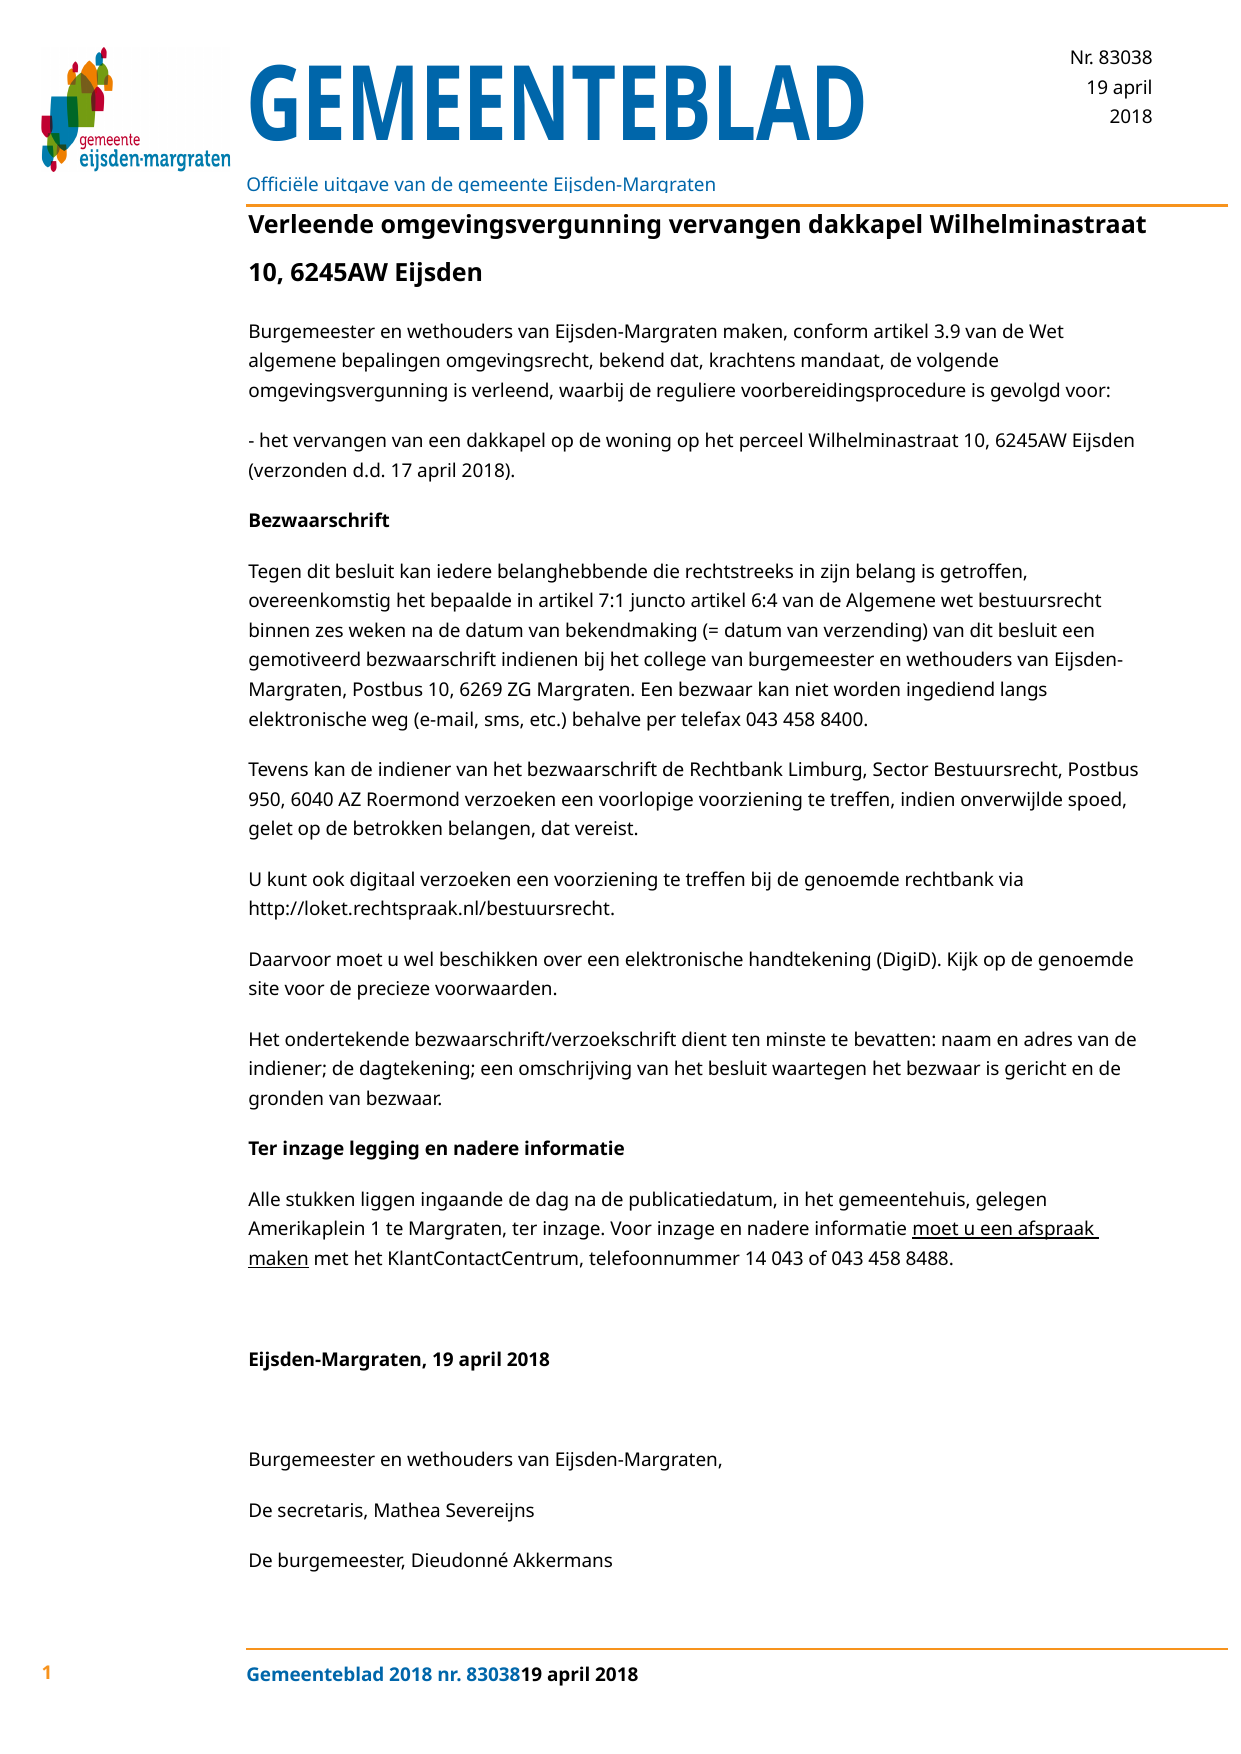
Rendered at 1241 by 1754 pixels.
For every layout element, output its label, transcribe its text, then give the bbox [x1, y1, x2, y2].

text De burgemeester, Dieudonné Akkermans [248, 1547, 1152, 1573]
text Burgemeester en wethouders van Eijsden-Margraten maken, conform artikel 3.9 van de Wet algemene bepalingen omgevingsrecht, bekend dat, krachtens mandaat, de volgende omgevingsvergunning is verleend, waarbij de reguliere voorbereidingsprocedure is gevolgd voor: [248, 318, 1152, 403]
text Burgemeester en wethouders van Eijsden-Margraten, [248, 1447, 1152, 1472]
text De secretaris, Mathea Severeijns [248, 1497, 1152, 1523]
text Het ondertekende bezwaarschrift/verzoekschrift dient ten minste te bevatten: naam en adres van de indiener; de dagtekening; een omschrijving van het besluit waartegen het bezwaar is gericht en de gronden van bezwaar. [248, 1026, 1152, 1111]
text Verleende omgevingsvergunning vervangen dakkapel Wilhelminastraat 10, 6245AW Eijsden [248, 207, 1152, 288]
text - het vervangen van een dakkapel op de woning op het perceel Wilhelminastraat 10, 6245AW Eijsden (verzonden d.d. 17 april 2018). [248, 427, 1152, 483]
text Alle stukken liggen ingaande de dag na de publicatiedatum, in het gemeentehuis, gelegen Amerikaplein 1 te Margraten, ter inzage. Voor inzage en nadere informatie moet u een afspraak maken met het KlantContactCentrum, telefoonnummer 14 043 of 043 458 8488. [248, 1186, 1152, 1271]
text Tegen dit besluit kan iedere belanghebbende die rechtstreeks in zijn belang is getroffen, overeenkomstig het bepaalde in artikel 7:1 juncto artikel 6:4 van de Algemene wet bestuursrecht binnen zes weken na de datum van bekendmaking (= datum van verzending) van dit besluit een gemotiveerd bezwaarschrift indienen bij het college van burgemeester en wethouders van Eijsden-Margraten, Postbus 10, 6269 ZG Margraten. Een bezwaar kan niet worden ingediend langs elektronische weg (e-mail, sms, etc.) behalve per telefax 043 458 8400. [248, 558, 1152, 732]
text Tevens kan de indiener van het bezwaarschrift de Rechtbank Limburg, Sector Bestuursrecht, Postbus 950, 6040 AZ Roermond verzoeken een voorlopige voorziening te treffen, indien onverwijlde spoed, gelet op de betrokken belangen, dat vereist. [248, 756, 1152, 841]
picture [41, 47, 231, 172]
text U kunt ook digitaal verzoeken een voorziening te treffen bij de genoemde rechtbank via http://loket.rechtspraak.nl/bestuursrecht. [248, 866, 1152, 921]
text Daarvoor moet u wel beschikken over een elektronische handtekening (DigiD). Kijk op de genoemde site voor de precieze voorwaarden. [248, 946, 1152, 1001]
text Eijsden-Margraten, 19 april 2018 [248, 1346, 1152, 1372]
text Bezwaarschrift [248, 507, 1152, 533]
text Ter inzage legging en nadere informatie [248, 1135, 1152, 1161]
